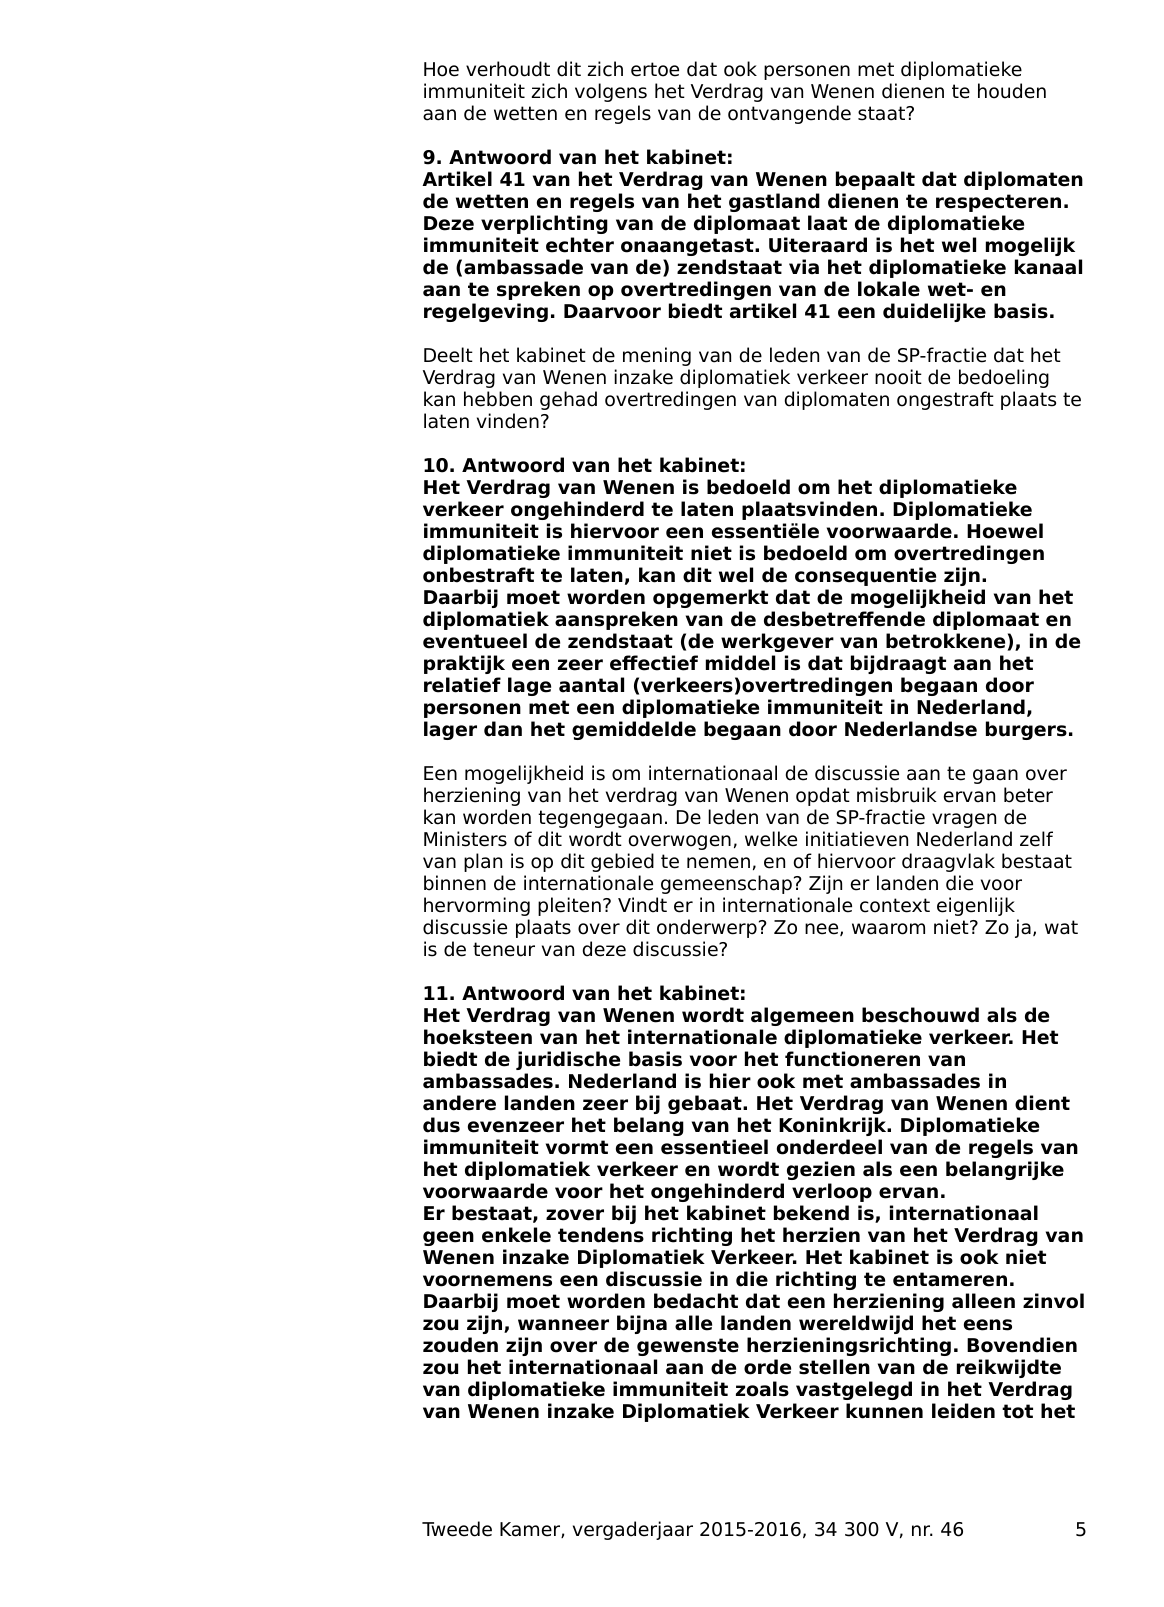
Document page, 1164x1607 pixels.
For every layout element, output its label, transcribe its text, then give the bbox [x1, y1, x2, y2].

text Het Verdrag van Wenen is bedoeld om het diplomatieke verkeer ongehinderd te laten plaatsvinden. Diplomatieke immuniteit is hiervoor een essentiële voorwaarde. Hoewel diplomatieke immuniteit niet is bedoeld om overtredingen onbestraft te laten, kan dit wel de consequentie zijn. [422, 477, 1087, 587]
text Er bestaat, zover bij het kabinet bekend is, internationaal geen enkele tendens richting het herzien van het Verdrag van Wenen inzake Diplomatiek Verkeer. Het kabinet is ook niet voornemens een discussie in die richting te entameren. Daarbij moet worden bedacht dat een herziening alleen zinvol zou zijn, wanneer bijna alle landen wereldwijd het eens zouden zijn over de gewenste herzieningsrichting. Bovendien zou het internationaal aan de orde stellen van de reikwijdte van diplomatieke immuniteit zoals vastgelegd in het Verdrag van Wenen inzake Diplomatiek Verkeer kunnen leiden tot het [422, 1203, 1087, 1423]
text Deelt het kabinet de mening van de leden van de SP-fractie dat het Verdrag van Wenen inzake diplomatiek verkeer nooit de bedoeling kan hebben gehad overtredingen van diplomaten ongestraft plaats te laten vinden? [422, 345, 1087, 433]
text Hoe verhoudt dit zich ertoe dat ook personen met diplomatieke immuniteit zich volgens het Verdrag van Wenen dienen te houden aan de wetten en regels van de ontvangende staat? [422, 59, 1087, 125]
text 9. Antwoord van het kabinet: [422, 147, 1087, 169]
text Daarbij moet worden opgemerkt dat de mogelijkheid van het diplomatiek aanspreken van de desbetreffende diplomaat en eventueel de zendstaat (de werkgever van betrokkene), in de praktijk een zeer effectief middel is dat bijdraagt aan het relatief lage aantal (verkeers)overtredingen begaan door personen met een diplomatieke immuniteit in Nederland, lager dan het gemiddelde begaan door Nederlandse burgers. [422, 587, 1087, 741]
text 10. Antwoord van het kabinet: [422, 455, 1087, 477]
text 11. Antwoord van het kabinet: [422, 983, 1087, 1005]
text Een mogelijkheid is om internationaal de discussie aan te gaan over herziening van het verdrag van Wenen opdat misbruik ervan beter kan worden tegengegaan. De leden van de SP-fractie vragen de Ministers of dit wordt overwogen, welke initiatieven Nederland zelf van plan is op dit gebied te nemen, en of hiervoor draagvlak bestaat binnen de internationale gemeenschap? Zijn er landen die voor hervorming pleiten? Vindt er in internationale context eigenlijk discussie plaats over dit onderwerp? Zo nee, waarom niet? Zo ja, wat is de teneur van deze discussie? [422, 763, 1087, 961]
text Artikel 41 van het Verdrag van Wenen bepaalt dat diplomaten de wetten en regels van het gastland dienen te respecteren. Deze verplichting van de diplomaat laat de diplomatieke immuniteit echter onaangetast. Uiteraard is het wel mogelijk de (ambassade van de) zendstaat via het diplomatieke kanaal aan te spreken op overtredingen van de lokale wet- en regelgeving. Daarvoor biedt artikel 41 een duidelijke basis. [422, 169, 1087, 323]
text Het Verdrag van Wenen wordt algemeen beschouwd als de hoeksteen van het internationale diplomatieke verkeer. Het biedt de juridische basis voor het functioneren van ambassades. Nederland is hier ook met ambassades in andere landen zeer bij gebaat. Het Verdrag van Wenen dient dus evenzeer het belang van het Koninkrijk. Diplomatieke immuniteit vormt een essentieel onderdeel van de regels van het diplomatiek verkeer en wordt gezien als een belangrijke voorwaarde voor het ongehinderd verloop ervan. [422, 1005, 1087, 1203]
